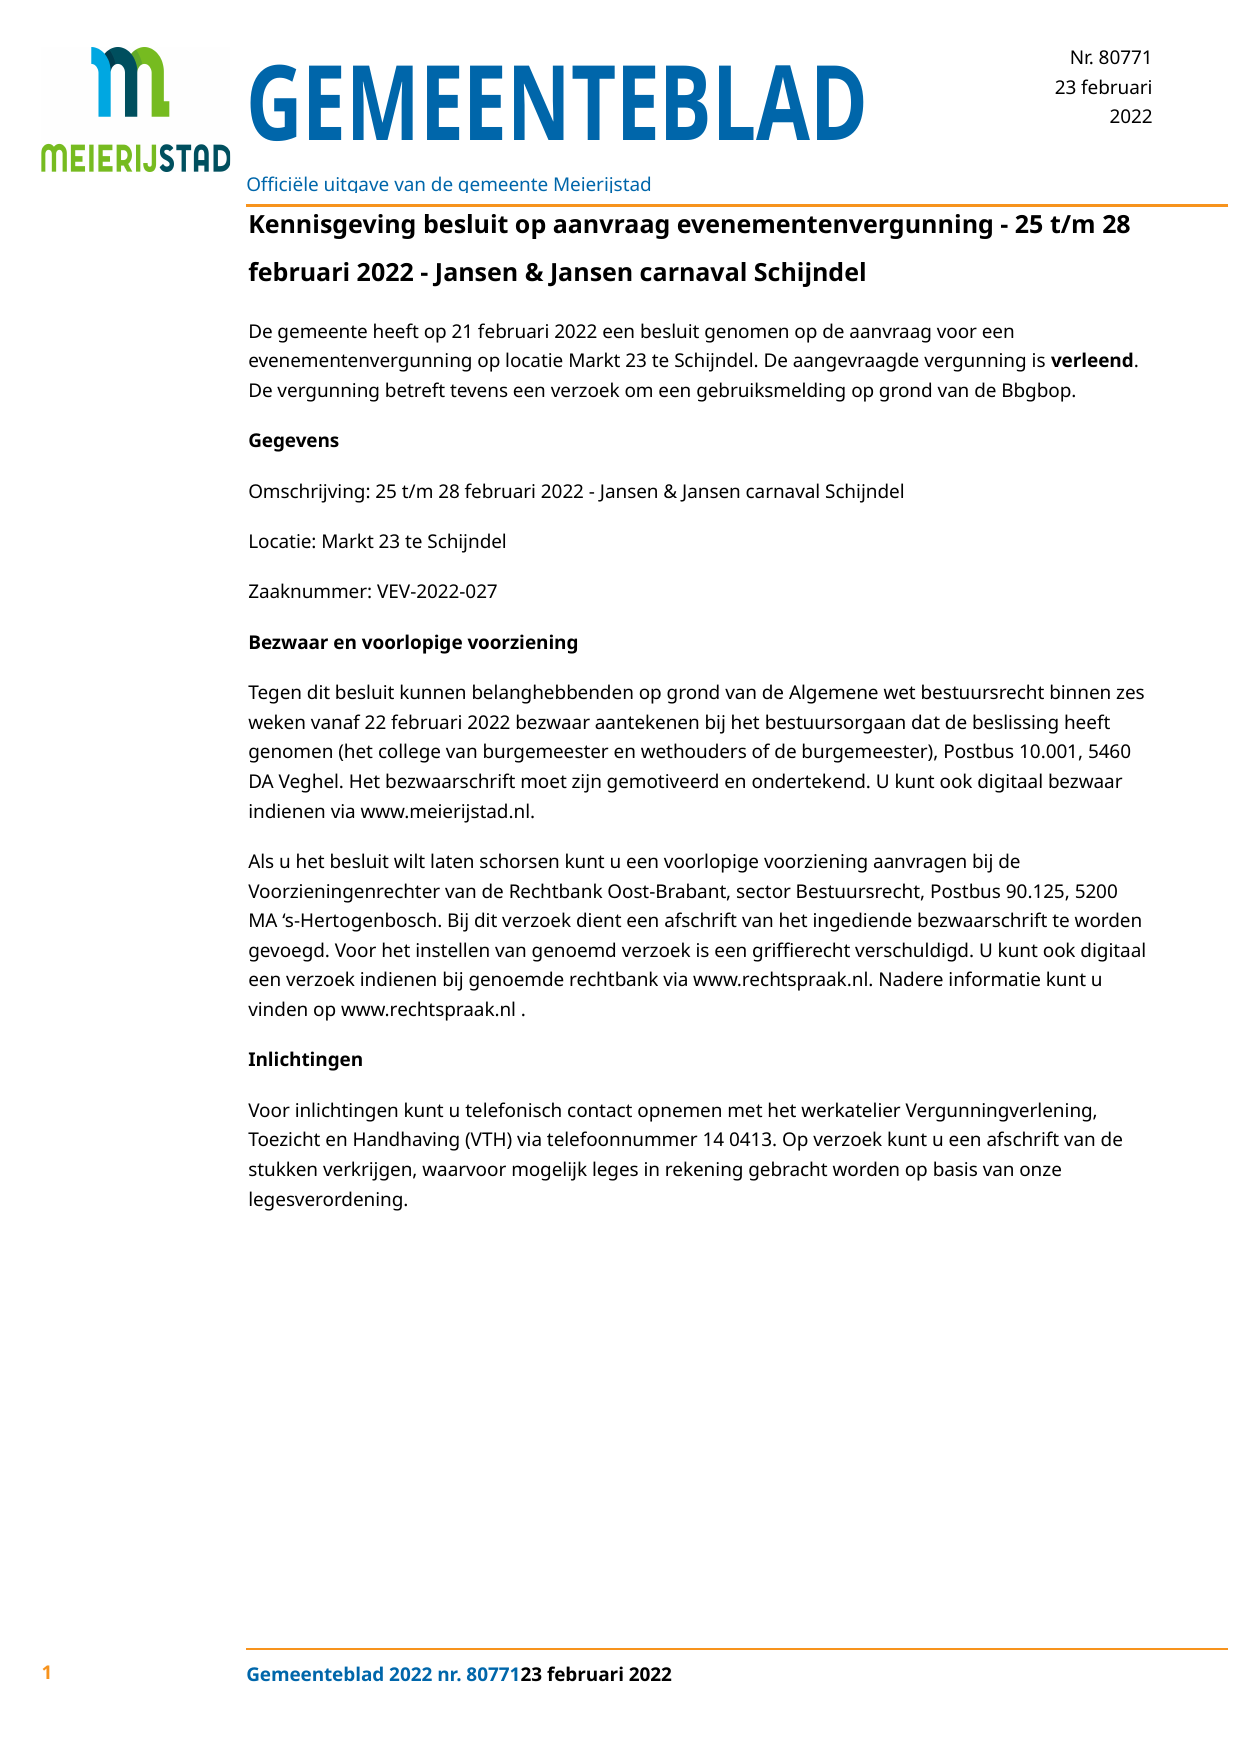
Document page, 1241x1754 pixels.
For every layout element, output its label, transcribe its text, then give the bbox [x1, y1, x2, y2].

text Omschrijving: 25 t/m 28 februari 2022 - Jansen & Jansen carnaval Schijndel [248, 478, 1152, 504]
text Tegen dit besluit kunnen belanghebbenden op grond van de Algemene wet bestuursrecht binnen zes weken vanaf 22 februari 2022 bezwaar aantekenen bij het bestuursorgaan dat de beslissing heeft genomen (het college van burgemeester en wethouders of de burgemeester), Postbus 10.001, 5460 DA Veghel. Het bezwaarschrift moet zijn gemotiveerd en ondertekend. U kunt ook digitaal bezwaar indienen via www.meierijstad.nl. [248, 679, 1152, 824]
text Voor inlichtingen kunt u telefonisch contact opnemen met het werkatelier Vergunningverlening, Toezicht en Handhaving (VTH) via telefoonnummer 14 0413. Op verzoek kunt u een afschrift van de stukken verkrijgen, waarvoor mogelijk leges in rekening gebracht worden op basis van onze legesverordening. [248, 1097, 1152, 1212]
text Kennisgeving besluit op aanvraag evenementenvergunning - 25 t/m 28 februari 2022 - Jansen & Jansen carnaval Schijndel [248, 207, 1152, 288]
text Gegevens [248, 427, 1152, 453]
text Inlichtingen [248, 1047, 1152, 1072]
text Locatie: Markt 23 te Schijndel [248, 528, 1152, 554]
text Als u het besluit wilt laten schorsen kunt u een voorlopige voorziening aanvragen bij de Voorzieningenrechter van de Rechtbank Oost-Brabant, sector Bestuursrecht, Postbus 90.125, 5200 MA ‘s-Hertogenbosch. Bij dit verzoek dient een afschrift van het ingediende bezwaarschrift te worden gevoegd. Voor het instellen van genoemd verzoek is een griffierecht verschuldigd. U kunt ook digitaal een verzoek indienen bij genoemde rechtbank via www.rechtspraak.nl. Nadere informatie kunt u vinden op www.rechtspraak.nl . [248, 848, 1152, 1022]
text De gemeente heeft op 21 februari 2022 een besluit genomen op de aanvraag voor een evenementenvergunning op locatie Markt 23 te Schijndel. De aangevraagde vergunning is verleend. De vergunning betreft tevens een verzoek om een gebruiksmelding op grond van de Bbgbop. [248, 318, 1152, 403]
text Zaaknummer: VEV-2022-027 [248, 579, 1152, 604]
picture [41, 47, 231, 172]
text Bezwaar en voorlopige voorziening [248, 629, 1152, 655]
